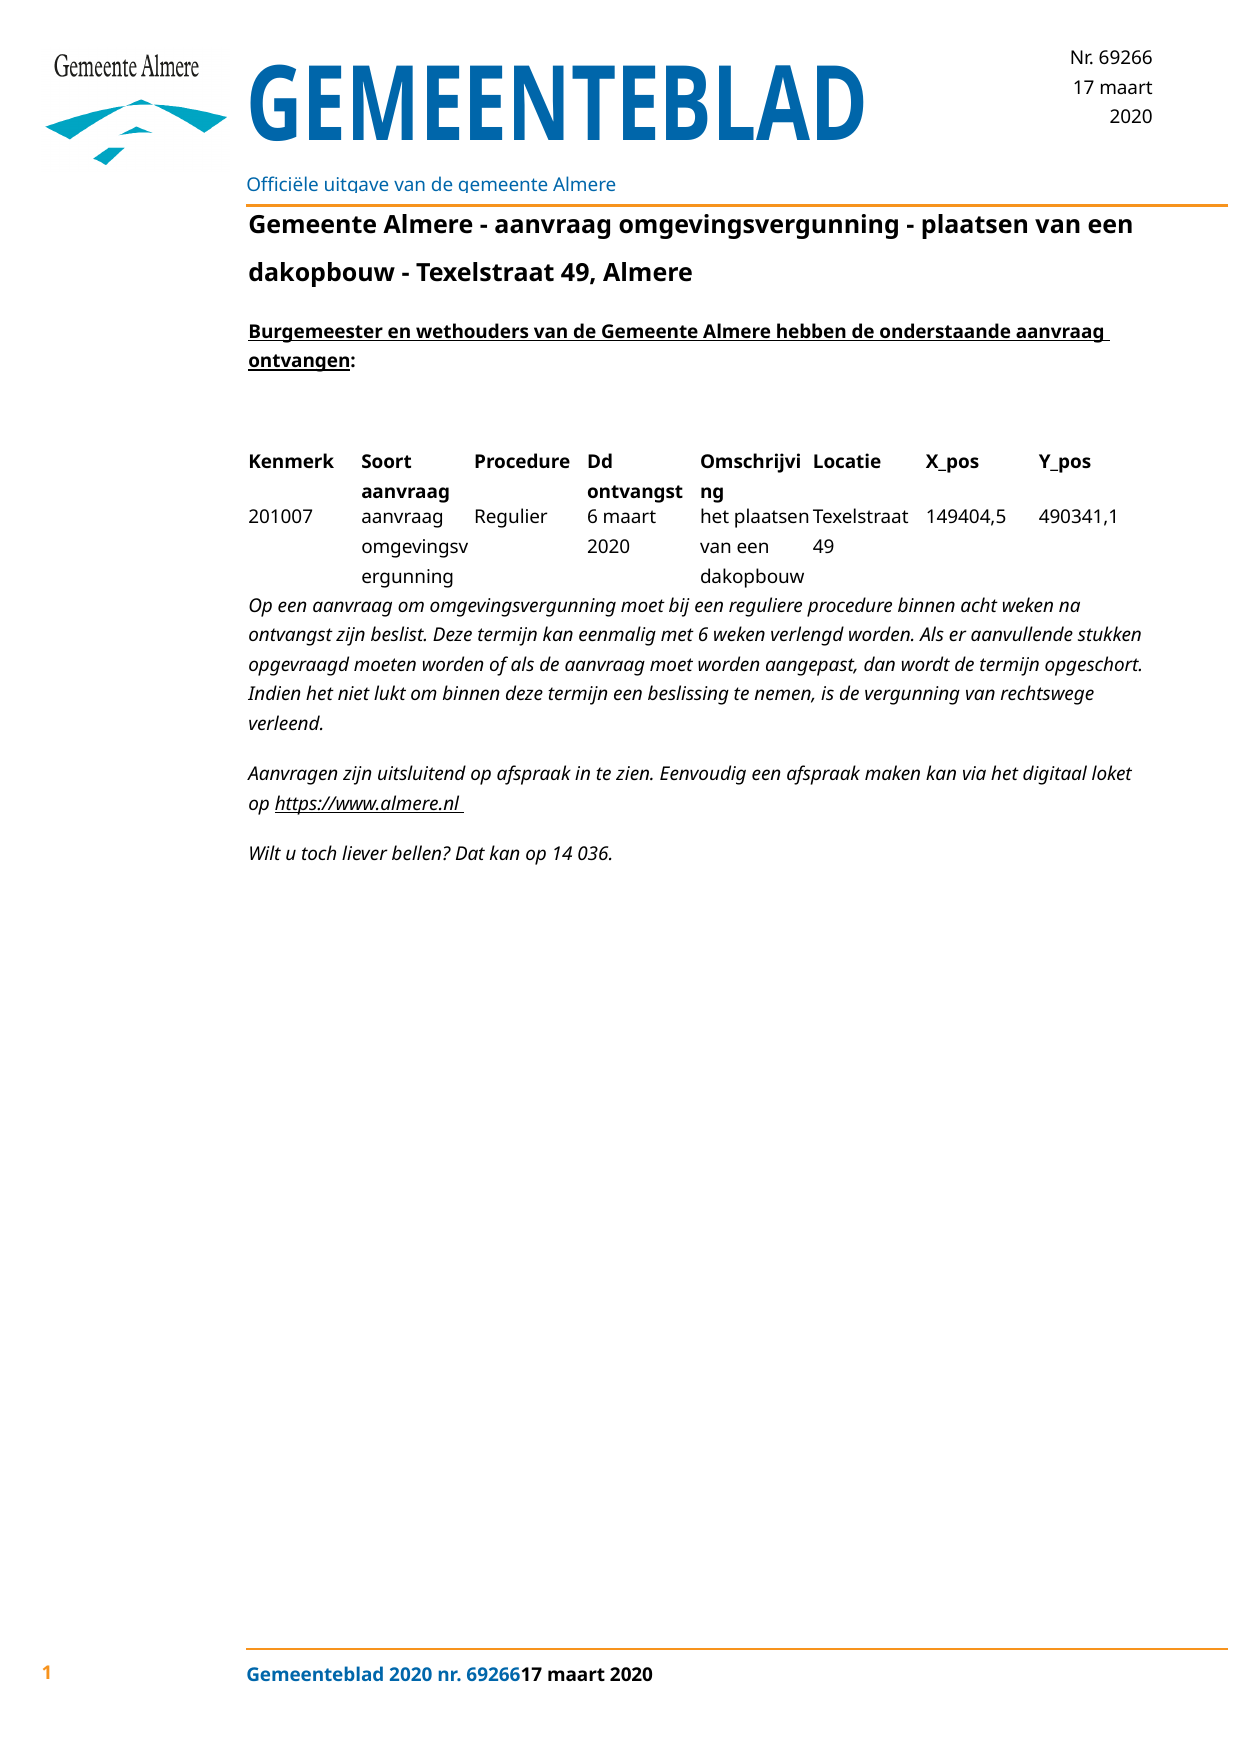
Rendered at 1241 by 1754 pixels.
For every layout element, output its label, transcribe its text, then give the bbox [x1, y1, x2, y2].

text Wilt u toch liever bellen? Dat kan op 14 036. [248, 841, 1152, 866]
table_header Kenmerk [248, 449, 361, 504]
text Aanvragen zijn uitsluitend op afspraak in te zien. Eenvoudig een afspraak maken kan via het digitaal loket op https://www.almere.nl [248, 761, 1152, 816]
table_cell het plaatsen van een dakopbouw [700, 504, 813, 589]
table_cell 149404,5 [926, 504, 1038, 589]
table_header Dd ontvangst [587, 449, 700, 504]
table_header Procedure [474, 449, 587, 504]
table_cell Regulier [474, 504, 587, 589]
table_cell 6 maart 2020 [587, 504, 700, 589]
text Op een aanvraag om omgevingsvergunning moet bij een reguliere procedure binnen acht weken na ontvangst zijn beslist. Deze termijn kan eenmalig met 6 weken verlengd worden. Als er aanvullende stukken opgevraagd moeten worden of als de aanvraag moet worden aangepast, dan wordt de termijn opgeschort. Indien het niet lukt om binnen deze termijn een beslissing te nemen, is de vergunning van rechtswege verleend. [248, 592, 1152, 736]
table_cell 201007 [248, 504, 361, 589]
table_header Soort aanvraag [361, 449, 474, 504]
picture [41, 47, 231, 172]
text Burgemeester en wethouders van de Gemeente Almere hebben de onderstaande aanvraag ontvangen: [248, 318, 1152, 373]
table_cell aanvraag omgevingsvergunning [361, 504, 474, 589]
table_cell 490341,1 [1039, 504, 1152, 589]
table_header Locatie [813, 449, 926, 504]
table_header Y_pos [1039, 449, 1152, 504]
text Gemeente Almere - aanvraag omgevingsvergunning - plaatsen van een dakopbouw - Texelstraat 49, Almere [248, 207, 1152, 288]
table_header X_pos [926, 449, 1038, 504]
table_cell Texelstraat 49 [813, 504, 926, 589]
table_header Omschrijving [700, 449, 813, 504]
